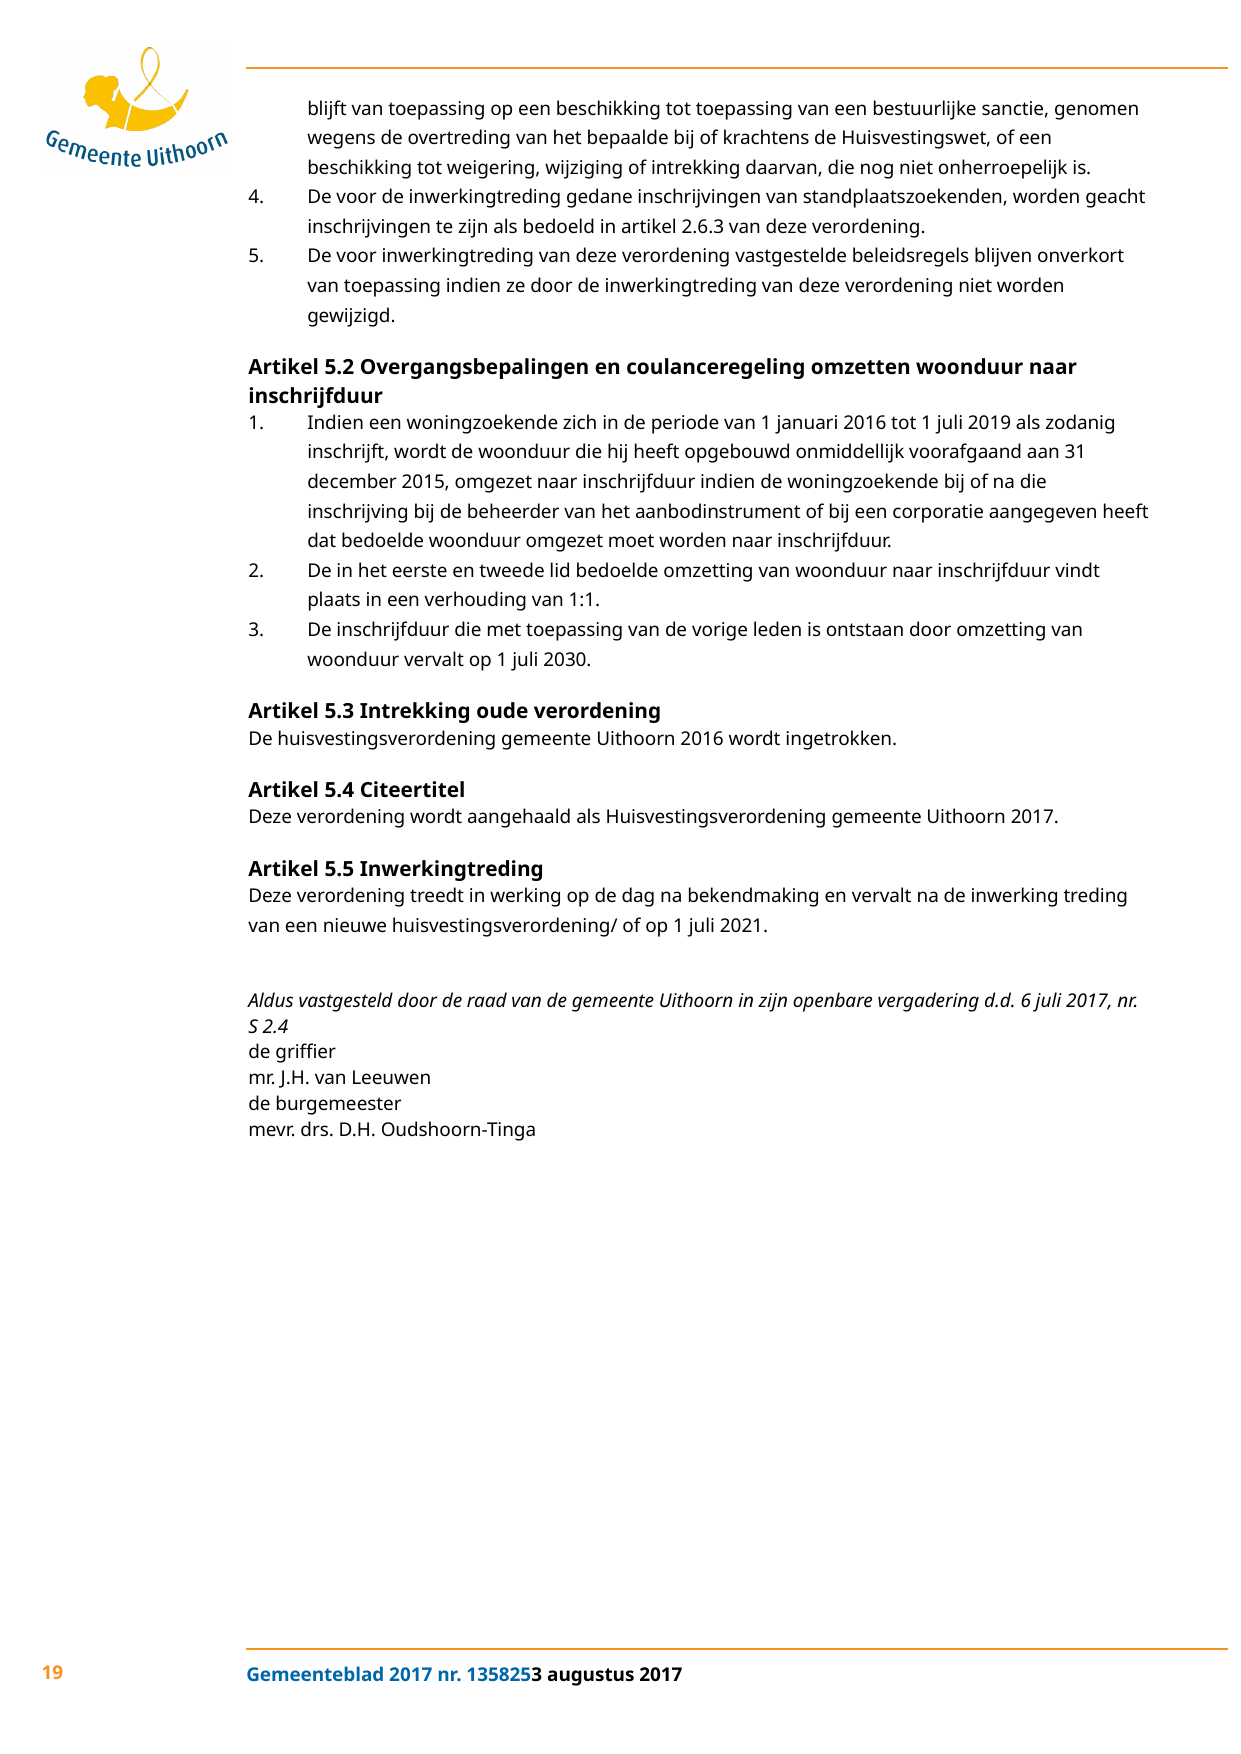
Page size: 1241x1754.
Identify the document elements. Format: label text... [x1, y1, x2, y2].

text Artikel 5.5 Inwerkingtreding [248, 854, 1152, 882]
text De huisvestingsverordening gemeente Uithoorn 2016 wordt ingetrokken. [248, 725, 1152, 750]
list De in het eerste en tweede lid bedoelde omzetting van woonduur naar inschrijfduur vindt plaats in een verhouding van 1:1. [248, 557, 1152, 612]
list Indien een woningzoekende zich in de periode van 1 januari 2016 tot 1 juli 2019 als zodanig inschrijft, wordt de woonduur die hij heeft opgebouwd onmiddellijk voorafgaand aan 31 december 2015, omgezet naar inschrijfduur indien de woningzoekende bij of na die inschrijving bij de beheerder van het aanbodinstrument of bij een corporatie aangegeven heeft dat bedoelde woonduur omgezet moet worden naar inschrijfduur. [248, 409, 1152, 553]
text Artikel 5.2 Overgangsbepalingen en coulanceregeling omzetten woonduur naar inschrijfduur [248, 352, 1152, 409]
text mr. J.H. van Leeuwen [248, 1064, 1152, 1090]
list De inschrijfduur die met toepassing van de vorige leden is ontstaan door omzetting van woonduur vervalt op 1 juli 2030. [248, 616, 1152, 672]
text Artikel 5.4 Citeertitel [248, 775, 1152, 803]
text Deze verordening treedt in werking op de dag na bekendmaking en vervalt na de inwerking treding van een nieuwe huisvestingsverordening/ of op 1 juli 2021. [248, 882, 1152, 938]
text de burgemeester [248, 1090, 1152, 1116]
text Deze verordening wordt aangehaald als Huisvestingsverordening gemeente Uithoorn 2017. [248, 803, 1152, 829]
list De voor de inwerkingtreding gedane inschrijvingen van standplaatszoekenden, worden geacht inschrijvingen te zijn als bedoeld in artikel 2.6.3 van deze verordening. [248, 183, 1152, 239]
picture [41, 47, 231, 172]
list De voor inwerkingtreding van deze verordening vastgestelde beleidsregels blijven onverkort van toepassing indien ze door de inwerkingtreding van deze verordening niet worden gewijzigd. [248, 243, 1152, 328]
list blijft van toepassing op een beschikking tot toepassing van een bestuurlijke sanctie, genomen wegens de overtreding van het bepaalde bij of krachtens de Huisvestingswet, of een beschikking tot weigering, wijziging of intrekking daarvan, die nog niet onherroepelijk is. [248, 95, 1152, 180]
text mevr. drs. D.H. Oudshoorn-Tinga [248, 1116, 1152, 1142]
text Artikel 5.3 Intrekking oude verordening [248, 696, 1152, 725]
text de griffier [248, 1039, 1152, 1064]
text Aldus vastgesteld door de raad van de gemeente Uithoorn in zijn openbare vergadering d.d. 6 juli 2017, nr. S 2.4 [248, 987, 1152, 1039]
